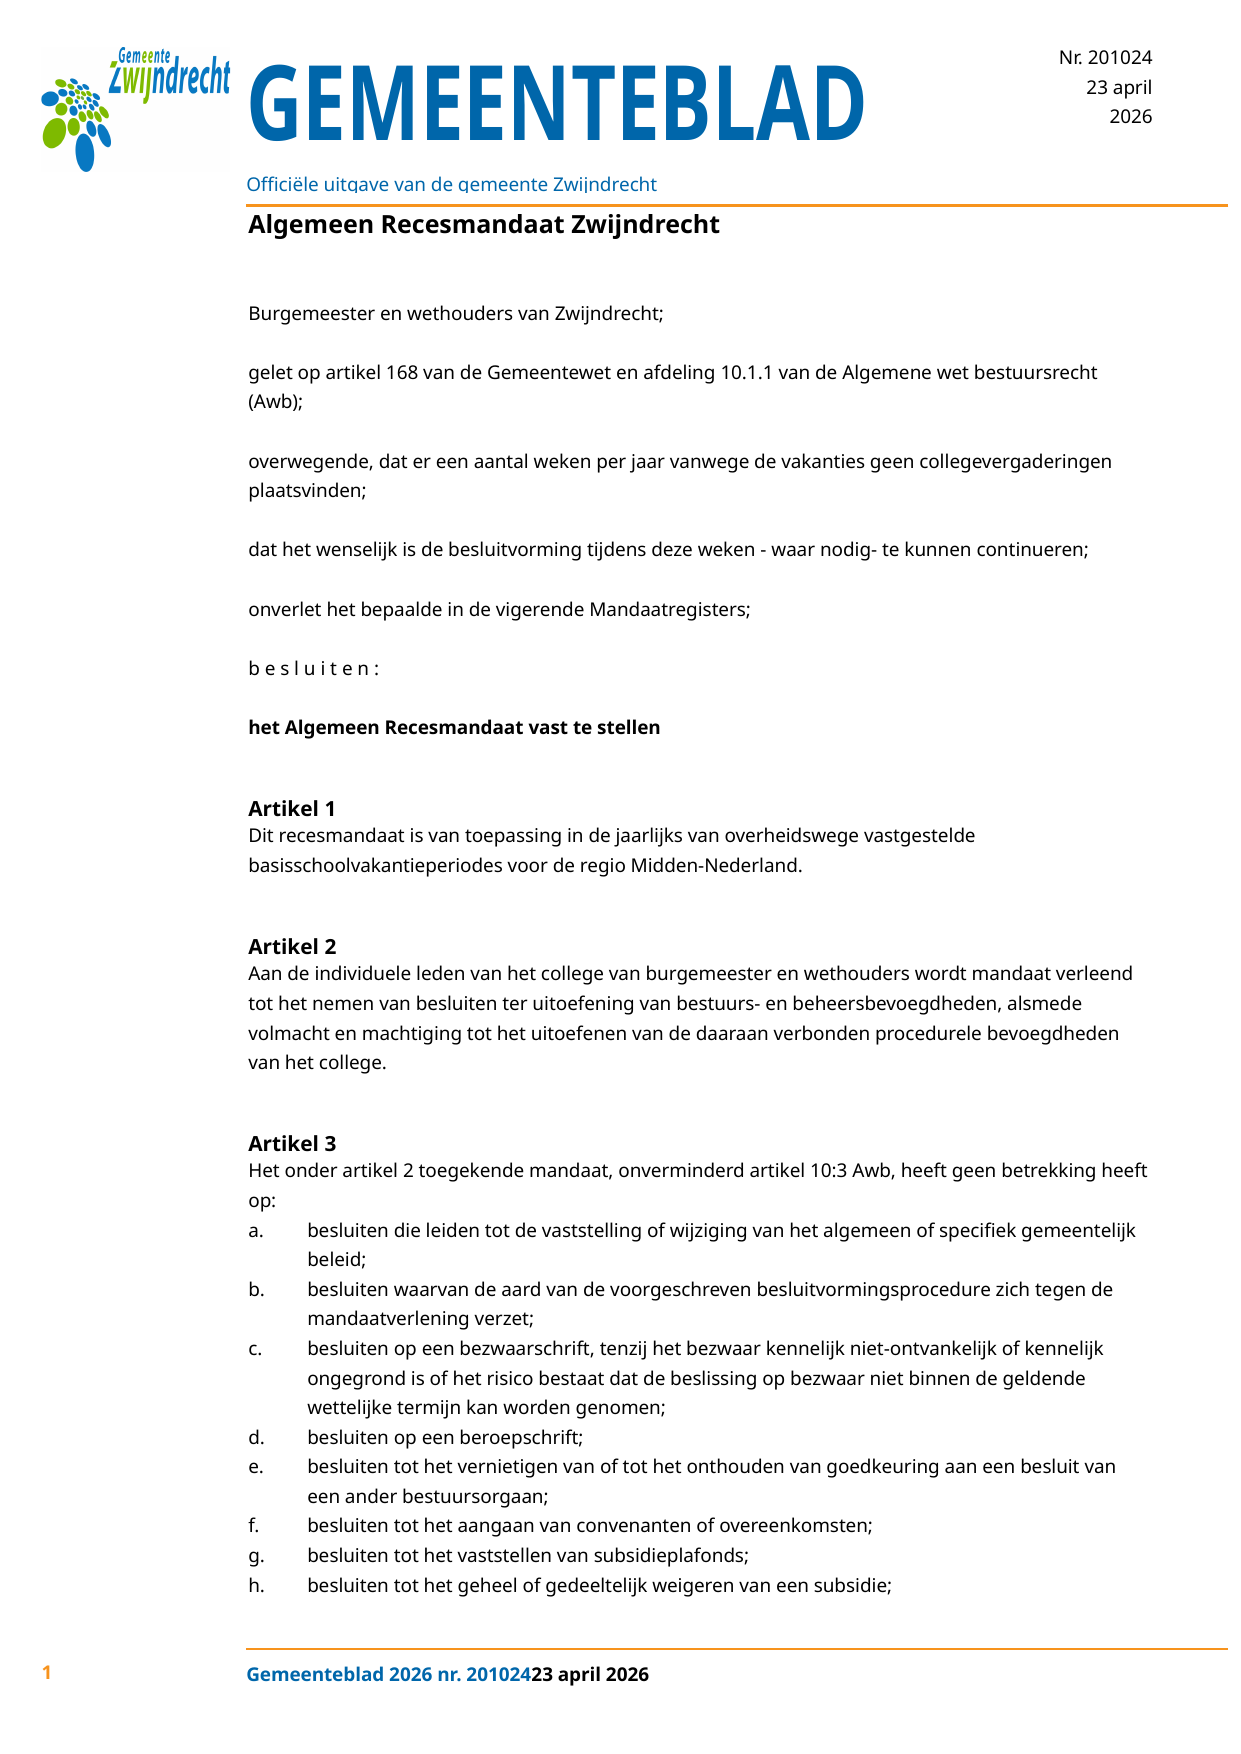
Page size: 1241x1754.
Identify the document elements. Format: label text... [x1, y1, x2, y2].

text dat het wenselijk is de besluitvorming tijdens deze weken - waar nodig- te kunnen continueren; [248, 537, 1152, 562]
text Algemeen Recesmandaat Zwijndrecht [248, 207, 1152, 241]
text Het onder artikel 2 toegekende mandaat, onverminderd artikel 10:3 Awb, heeft geen betrekking heeft op: [248, 1158, 1152, 1213]
text gelet op artikel 168 van de Gemeentewet en afdeling 10.1.1 van de Algemene wet bestuursrecht (Awb); [248, 359, 1152, 414]
text Artikel 3 [248, 1129, 1152, 1158]
list besluiten die leiden tot de vaststelling of wijziging van het algemeen of specifiek gemeentelijk beleid; [248, 1217, 1152, 1272]
list besluiten op een beroepschrift; [248, 1424, 1152, 1450]
list besluiten tot het aangaan van convenanten of overeenkomsten; [248, 1513, 1152, 1538]
text Artikel 2 [248, 932, 1152, 961]
text onverlet het bepaalde in de vigerende Mandaatregisters; [248, 596, 1152, 621]
list besluiten op een bezwaarschrift, tenzij het bezwaar kennelijk niet-ontvankelijk of kennelijk ongegrond is of het risico bestaat dat de beslissing op bezwaar niet binnen de geldende wettelijke termijn kan worden genomen; [248, 1335, 1152, 1420]
text Artikel 1 [248, 794, 1152, 822]
text b e s l u i t e n : [248, 655, 1152, 681]
picture [41, 47, 231, 172]
list besluiten tot het geheel of gedeeltelijk weigeren van een subsidie; [248, 1572, 1152, 1598]
list besluiten tot het vaststellen van subsidieplafonds; [248, 1542, 1152, 1568]
text Burgemeester en wethouders van Zwijndrecht; [248, 300, 1152, 326]
text Dit recesmandaat is van toepassing in de jaarlijks van overheidswege vastgestelde basisschoolvakantieperiodes voor de regio Midden-Nederland. [248, 822, 1152, 878]
text overwegende, dat er een aantal weken per jaar vanwege de vakanties geen collegevergaderingen plaatsvinden; [248, 448, 1152, 503]
list besluiten waarvan de aard van de voorgeschreven besluitvormingsprocedure zich tegen de mandaatverlening verzet; [248, 1276, 1152, 1331]
list besluiten tot het vernietigen van of tot het onthouden van goedkeuring aan een besluit van een ander bestuursorgaan; [248, 1453, 1152, 1509]
text het Algemeen Recesmandaat vast te stellen [248, 714, 1152, 740]
text Aan de individuele leden van het college van burgemeester en wethouders wordt mandaat verleend tot het nemen van besluiten ter uitoefening van bestuurs- en beheersbevoegdheden, alsmede volmacht en machtiging tot het uitoefenen van de daaraan verbonden procedurele bevoegdheden van het college. [248, 961, 1152, 1075]
